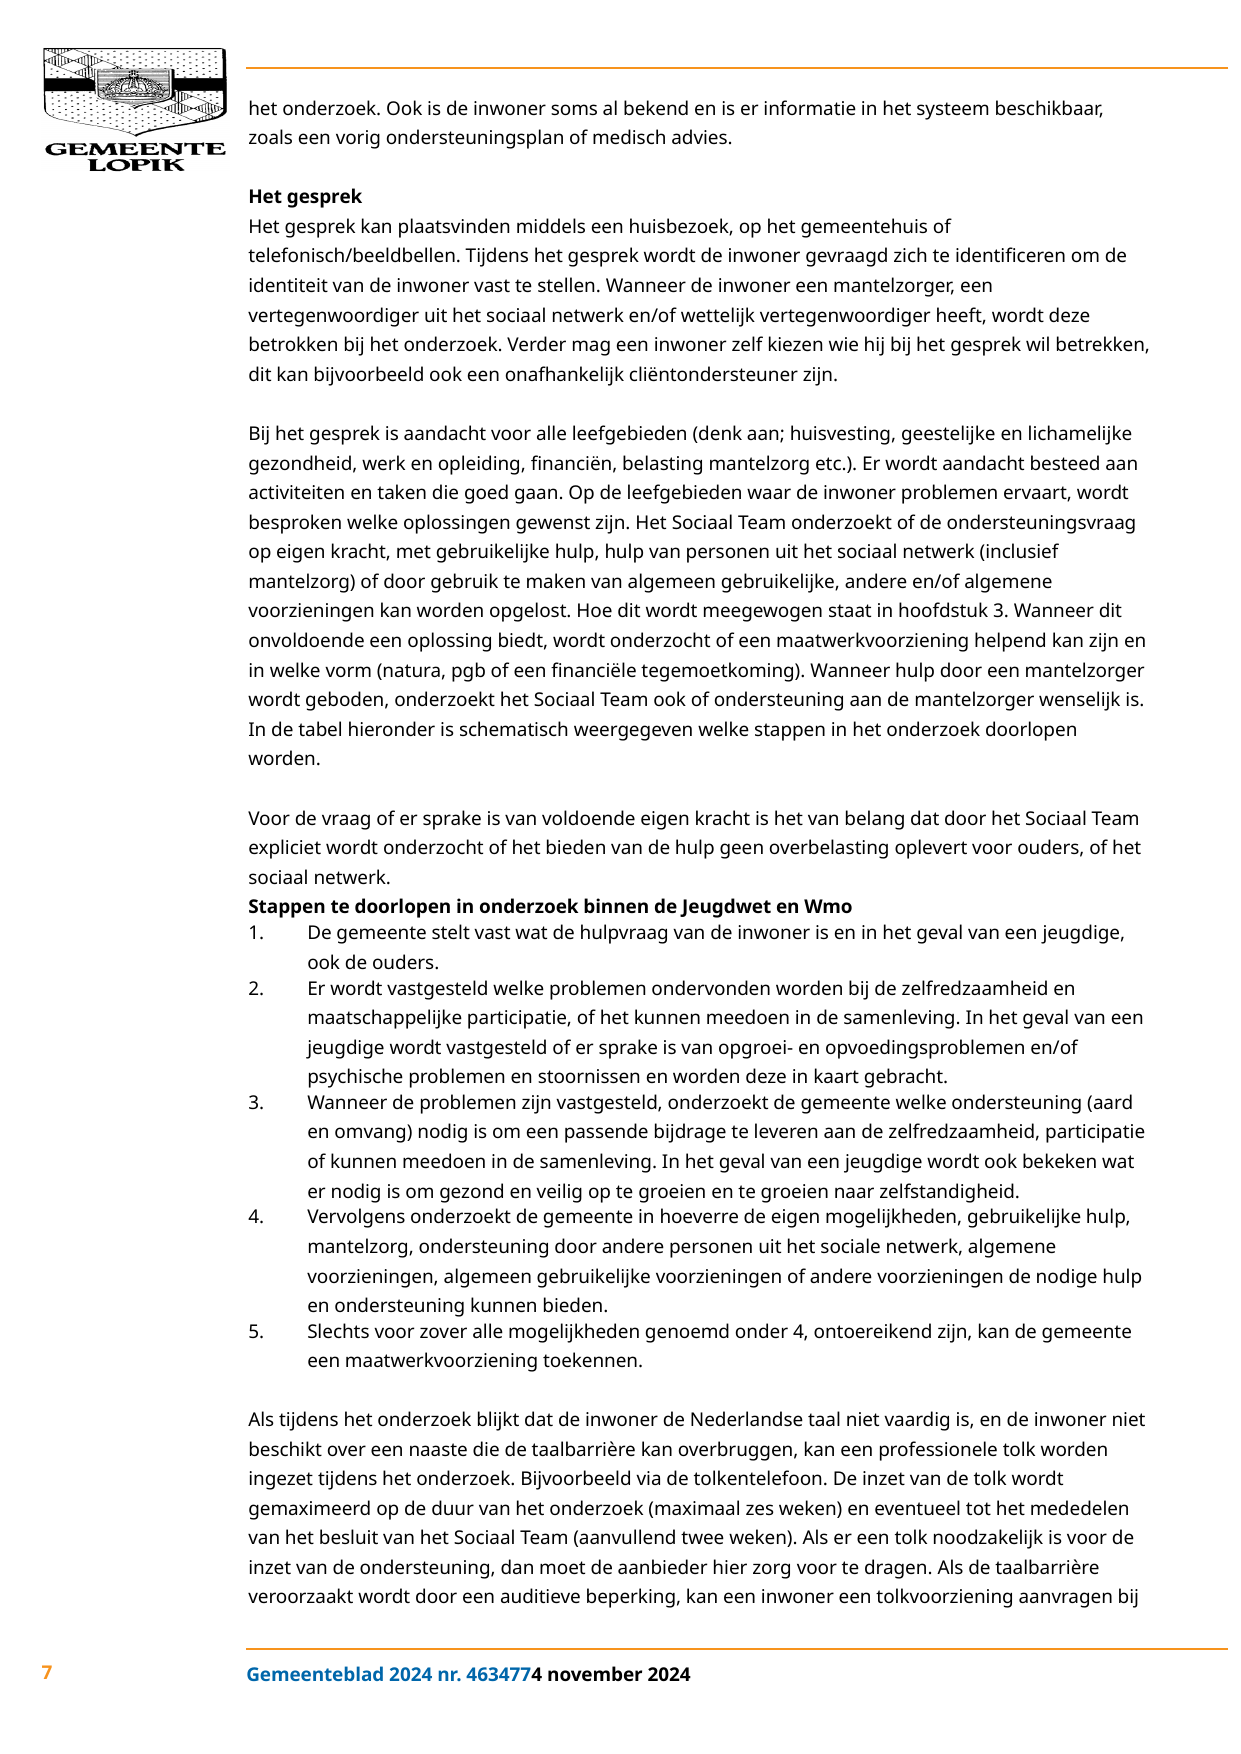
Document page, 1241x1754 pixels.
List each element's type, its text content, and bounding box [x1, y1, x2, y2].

table_cell De gemeente stelt vast wat de hulpvraag van de inwoner is en in het geval van een jeugdige, ook de ouders. [248, 919, 1152, 975]
table_cell Vervolgens onderzoekt de gemeente in hoeverre de eigen mogelijkheden, gebruikelijke hulp, mantelzorg, ondersteuning door andere personen uit het sociale netwerk, algemene voorzieningen, algemeen gebruikelijke voorzieningen of andere voorzieningen de nodige hulp en ondersteuning kunnen bieden. [248, 1204, 1152, 1318]
text Het gesprek [248, 183, 1152, 209]
table_cell Wanneer de problemen zijn vastgesteld, onderzoekt de gemeente welke ondersteuning (aard en omvang) nodig is om een passende bijdrage te leveren aan de zelfredzaamheid, participatie of kunnen meedoen in de samenleving. In het geval van een jeugdige wordt ook bekeken wat er nodig is om gezond en veilig op te groeien en te groeien naar zelfstandigheid. [248, 1089, 1152, 1204]
text Bij het gesprek is aandacht voor alle leefgebieden (denk aan; huisvesting, geestelijke en lichamelijke gezondheid, werk en opleiding, financiën, belasting mantelzorg etc.). Er wordt aandacht besteed aan activiteiten en taken die goed gaan. Op de leefgebieden waar de inwoner problemen ervaart, wordt besproken welke oplossingen gewenst zijn. Het Sociaal Team onderzoekt of de ondersteuningsvraag op eigen kracht, met gebruikelijke hulp, hulp van personen uit het sociaal netwerk (inclusief mantelzorg) of door gebruik te maken van algemeen gebruikelijke, andere en/of algemene voorzieningen kan worden opgelost. Hoe dit wordt meegewogen staat in hoofdstuk 3. Wanneer dit onvoldoende een oplossing biedt, wordt onderzocht of een maatwerkvoorziening helpend kan zijn en in welke vorm (natura, pgb of een financiële tegemoetkoming). Wanneer hulp door een mantelzorger wordt geboden, onderzoekt het Sociaal Team ook of ondersteuning aan de mantelzorger wenselijk is. In de tabel hieronder is schematisch weergegeven welke stappen in het onderzoek doorlopen worden. [248, 420, 1152, 771]
table_header Stappen te doorlopen in onderzoek binnen de Jeugdwet en Wmo [248, 894, 1152, 919]
text Voor de vraag of er sprake is van voldoende eigen kracht is het van belang dat door het Sociaal Team expliciet wordt onderzocht of het bieden van de hulp geen overbelasting oplevert voor ouders, of het sociaal netwerk. [248, 805, 1152, 890]
text het onderzoek. Ook is de inwoner soms al bekend en is er informatie in het systeem beschikbaar, zoals een vorig ondersteuningsplan of medisch advies. [248, 95, 1152, 150]
picture [41, 47, 231, 172]
table_cell Slechts voor zover alle mogelijkheden genoemd onder 4, ontoereikend zijn, kan de gemeente een maatwerkvoorziening toekennen. [248, 1318, 1152, 1373]
text Het gesprek kan plaatsvinden middels een huisbezoek, op het gemeentehuis of telefonisch/beeldbellen. Tijdens het gesprek wordt de inwoner gevraagd zich te identificeren om de identiteit van de inwoner vast te stellen. Wanneer de inwoner een mantelzorger, een vertegenwoordiger uit het sociaal netwerk en/of wettelijk vertegenwoordiger heeft, wordt deze betrokken bij het onderzoek. Verder mag een inwoner zelf kiezen wie hij bij het gesprek wil betrekken, dit kan bijvoorbeeld ook een onafhankelijk cliëntondersteuner zijn. [248, 213, 1152, 387]
table_cell Er wordt vastgesteld welke problemen ondervonden worden bij de zelfredzaamheid en maatschappelijke participatie, of het kunnen meedoen in de samenleving. In het geval van een jeugdige wordt vastgesteld of er sprake is van opgroei- en opvoedingsproblemen en/of psychische problemen en stoornissen en worden deze in kaart gebracht. [248, 975, 1152, 1089]
text Als tijdens het onderzoek blijkt dat de inwoner de Nederlandse taal niet vaardig is, en de inwoner niet beschikt over een naaste die de taalbarrière kan overbruggen, kan een professionele tolk worden ingezet tijdens het onderzoek. Bijvoorbeeld via de tolkentelefoon. De inzet van de tolk wordt gemaximeerd op de duur van het onderzoek (maximaal zes weken) en eventueel tot het mededelen van het besluit van het Sociaal Team (aanvullend twee weken). Als er een tolk noodzakelijk is voor de inzet van de ondersteuning, dan moet de aanbieder hier zorg voor te dragen. Als de taalbarrière veroorzaakt wordt door een auditieve beperking, kan een inwoner een tolkvoorziening aanvragen bij [248, 1406, 1152, 1609]
